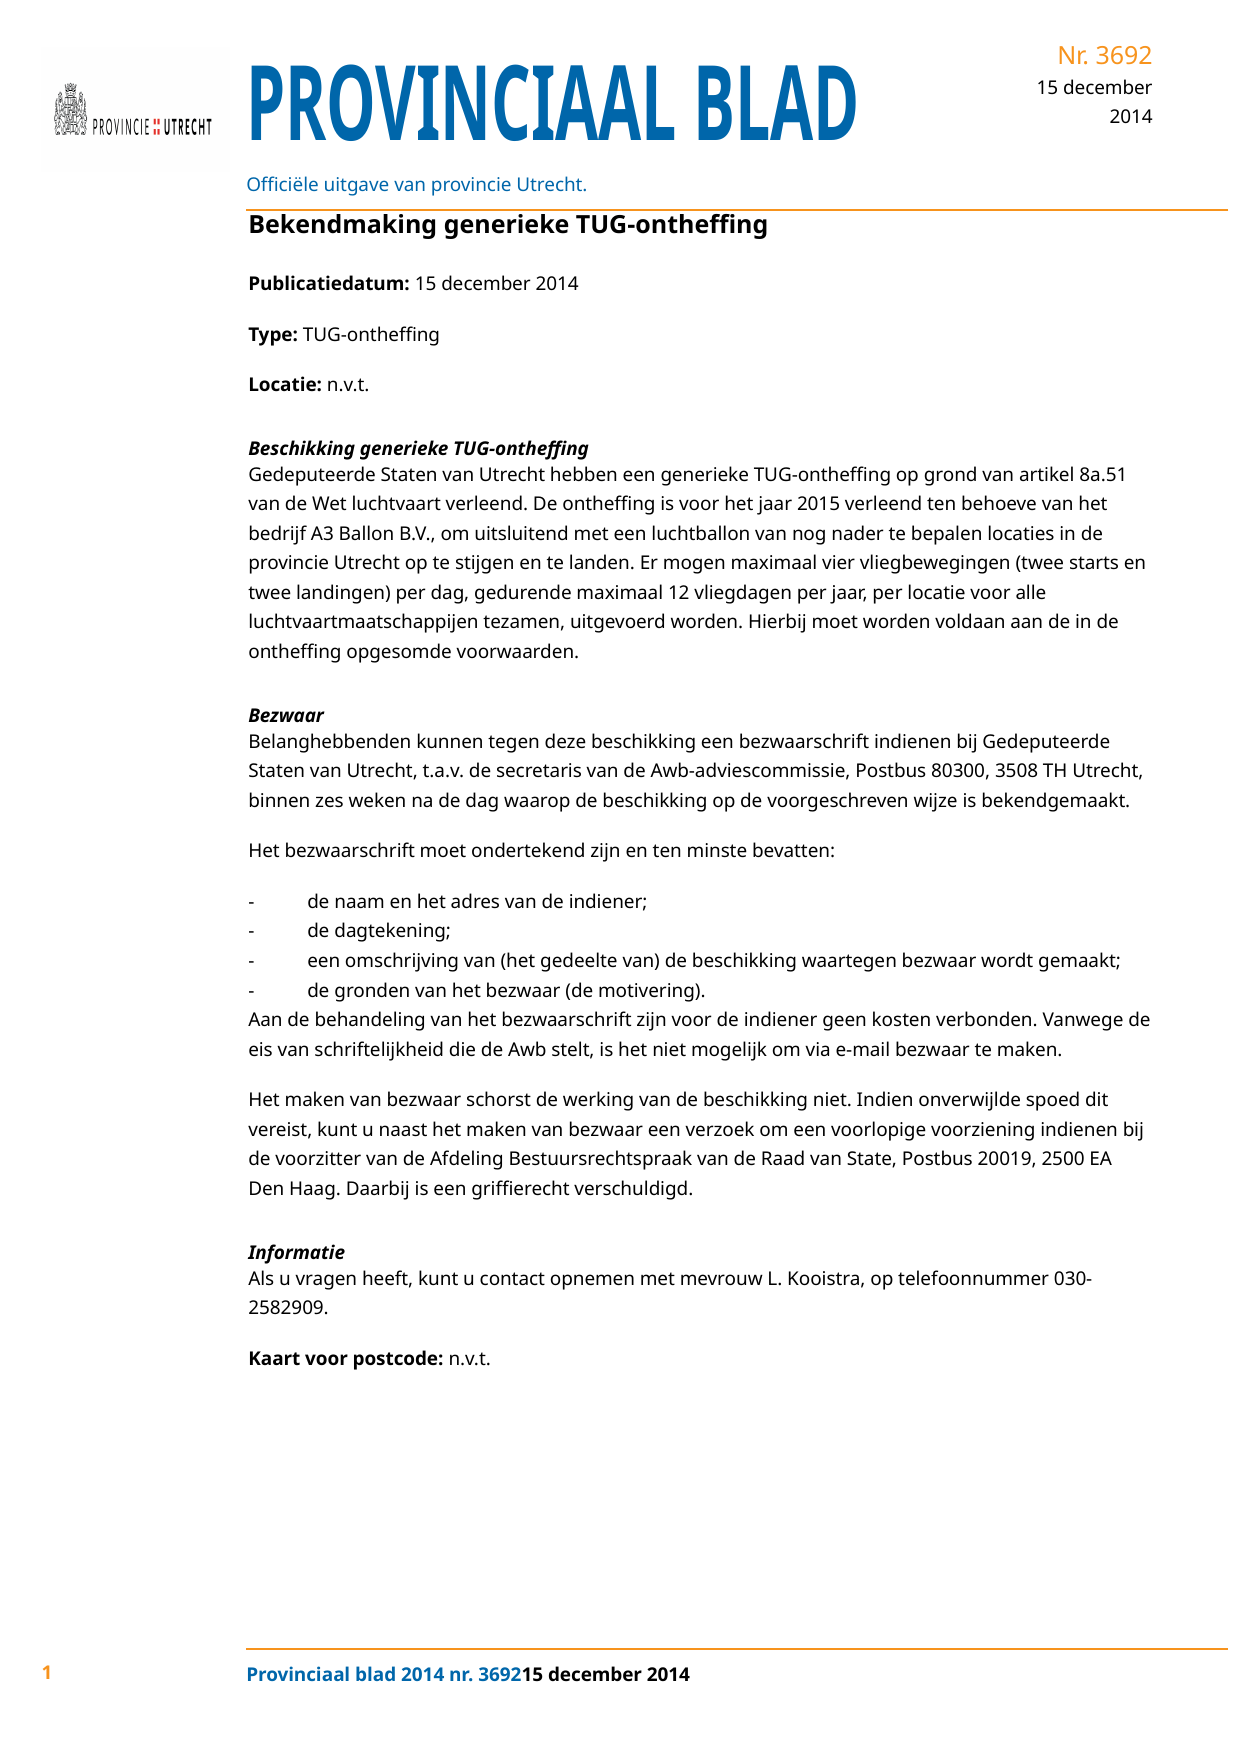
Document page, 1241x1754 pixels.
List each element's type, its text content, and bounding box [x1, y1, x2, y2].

text Belanghebbenden kunnen tegen deze beschikking een bezwaarschrift indienen bij Gedeputeerde Staten van Utrecht, t.a.v. de secretaris van de Awb-adviescommissie, Postbus 80300, 3508 TH Utrecht, binnen zes weken na de dag waarop de beschikking op de voorgeschreven wijze is bekendgemaakt. [248, 728, 1152, 813]
list een omschrijving van (het gedeelte van) de beschikking waartegen bezwaar wordt gemaakt; [248, 947, 1152, 973]
text Bekendmaking generieke TUG-ontheffing [248, 211, 1152, 241]
text Het bezwaarschrift moet ondertekend zijn en ten minste bevatten: [248, 838, 1152, 863]
text Locatie: n.v.t. [248, 371, 1152, 397]
text Kaart voor postcode: n.v.t. [248, 1345, 1152, 1371]
text Gedeputeerde Staten van Utrecht hebben een generieke TUG-ontheffing op grond van artikel 8a.51 van de Wet luchtvaart verleend. De ontheffing is voor het jaar 2015 verleend ten behoeve van het bedrijf A3 Ballon B.V., om uitsluitend met een luchtballon van nog nader te bepalen locaties in de provincie Utrecht op te stijgen en te landen. Er mogen maximaal vier vliegbewegingen (twee starts en twee landingen) per dag, gedurende maximaal 12 vliegdagen per jaar, per locatie voor alle luchtvaartmaatschappijen tezamen, uitgevoerd worden. Hierbij moet worden voldaan aan de in de ontheffing opgesomde voorwaarden. [248, 461, 1152, 664]
text Als u vragen heeft, kunt u contact opnemen met mevrouw L. Kooistra, op telefoonnummer 030-2582909. [248, 1265, 1152, 1320]
picture [41, 47, 231, 172]
list de dagtekening; [248, 918, 1152, 943]
text Aan de behandeling van het bezwaarschrift zijn voor de indiener geen kosten verbonden. Vanwege de eis van schriftelijkheid die de Awb stelt, is het niet mogelijk om via e-mail bezwaar te maken. [248, 1006, 1152, 1062]
list de gronden van het bezwaar (de motivering). [248, 977, 1152, 1002]
text Informatie [248, 1239, 1152, 1265]
text Type: TUG-ontheffing [248, 321, 1152, 346]
text Beschikking generieke TUG-ontheffing [248, 435, 1152, 461]
text Bezwaar [248, 702, 1152, 728]
text Het maken van bezwaar schorst de werking van de beschikking niet. Indien onverwijlde spoed dit vereist, kunt u naast het maken van bezwaar een verzoek om een voorlopige voorziening indienen bij de voorzitter van de Afdeling Bestuursrechtspraak van de Raad van State, Postbus 20019, 2500 EA Den Haag. Daarbij is een griffierecht verschuldigd. [248, 1086, 1152, 1201]
text Publicatiedatum: 15 december 2014 [248, 270, 1152, 296]
list de naam en het adres van de indiener; [248, 888, 1152, 914]
